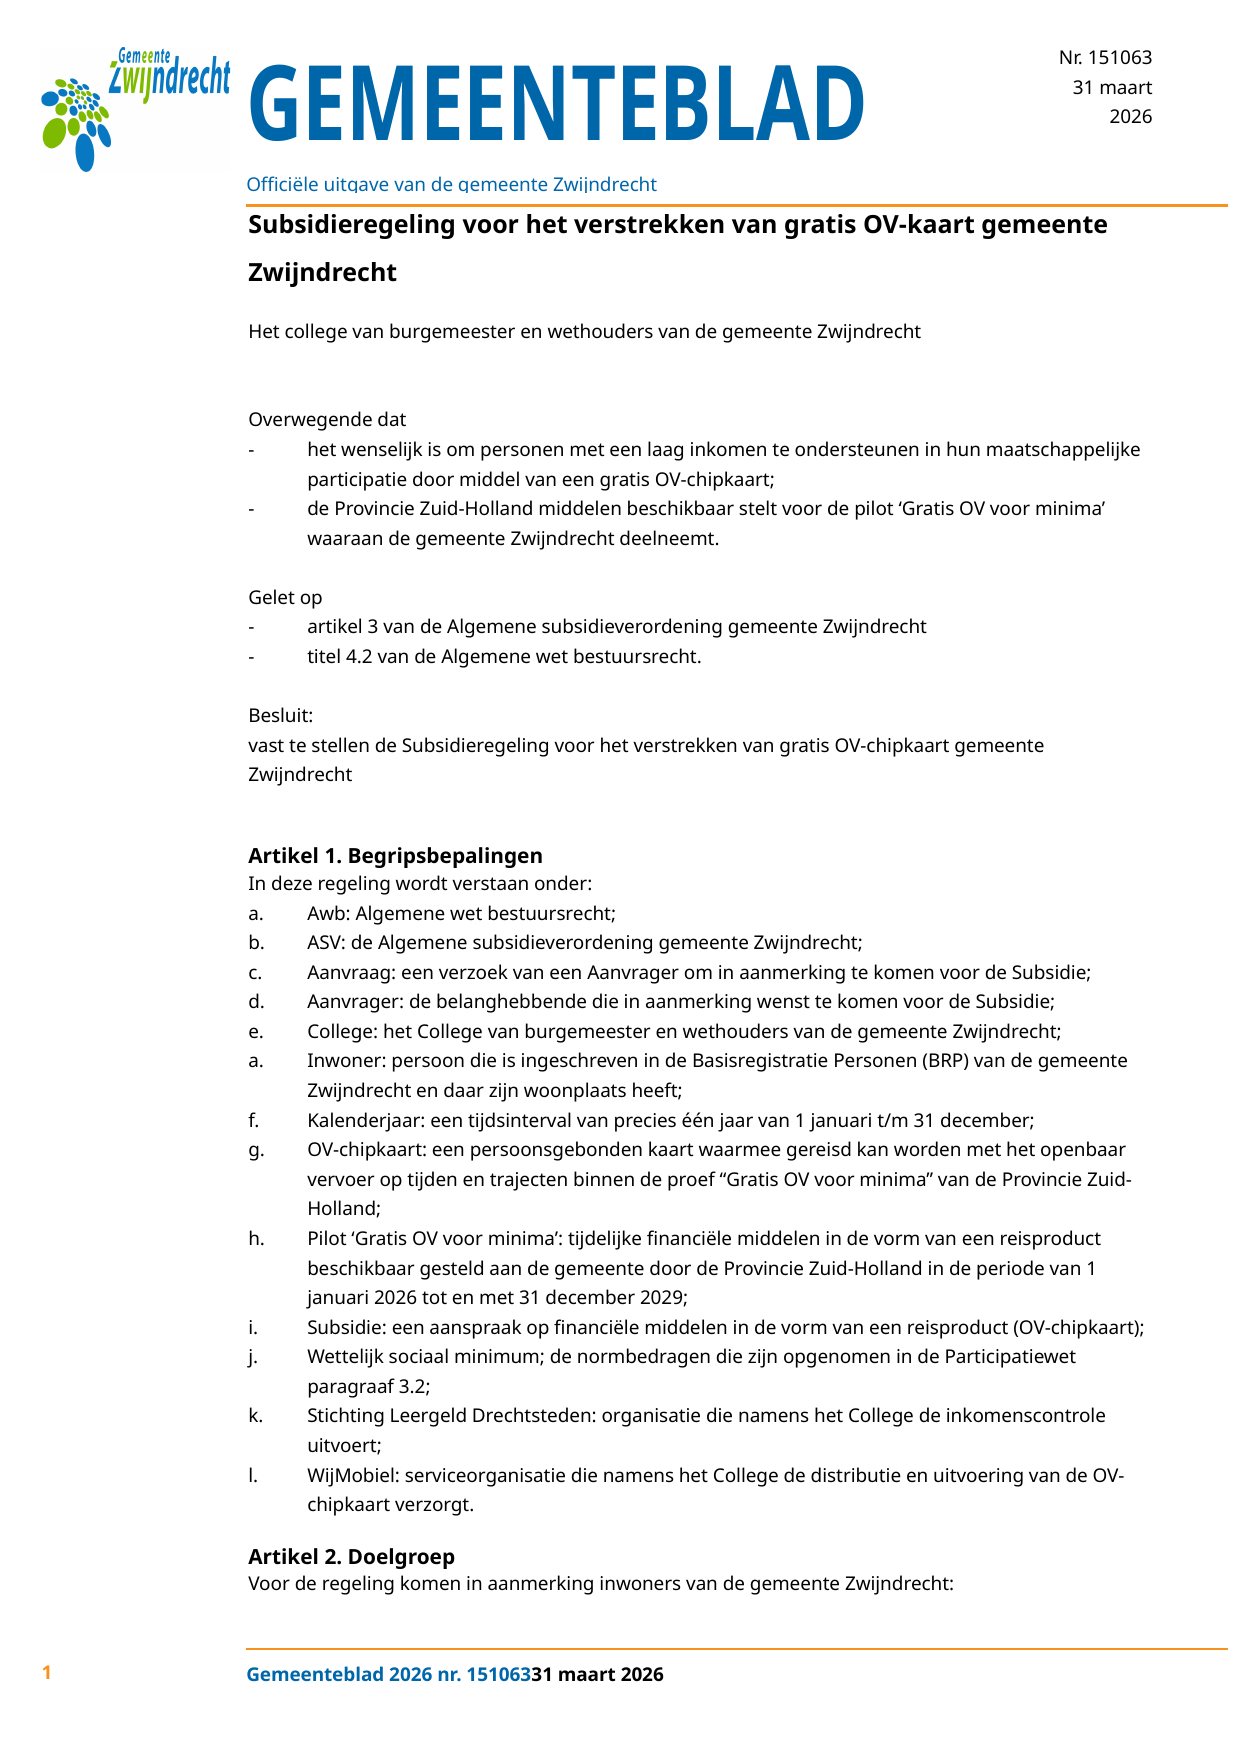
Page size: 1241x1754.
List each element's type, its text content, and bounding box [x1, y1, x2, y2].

picture [41, 47, 231, 172]
text Gelet op [248, 584, 1152, 610]
list Aanvrager: de belanghebbende die in aanmerking wenst te komen voor de Subsidie; [248, 988, 1152, 1014]
list WijMobiel: serviceorganisatie die namens het College de distributie en uitvoering van de OV-chipkaart verzorgt. [248, 1462, 1152, 1517]
text Artikel 1. Begripsbepalingen [248, 842, 1152, 870]
list Kalenderjaar: een tijdsinterval van precies één jaar van 1 januari t/m 31 december; [248, 1107, 1152, 1132]
list Pilot ‘Gratis OV voor minima’: tijdelijke financiële middelen in de vorm van een reisproduct beschikbaar gesteld aan de gemeente door de Provincie Zuid-Holland in de periode van 1 januari 2026 tot en met 31 december 2029; [248, 1225, 1152, 1310]
list Aanvraag: een verzoek van een Aanvrager om in aanmerking te komen voor de Subsidie; [248, 959, 1152, 984]
text vast te stellen de Subsidieregeling voor het verstrekken van gratis OV-chipkaart gemeente Zwijndrecht [248, 732, 1152, 787]
list het wenselijk is om personen met een laag inkomen te ondersteunen in hun maatschappelijke participatie door middel van een gratis OV-chipkaart; [248, 436, 1152, 492]
text In deze regeling wordt verstaan onder: [248, 870, 1152, 896]
list Subsidie: een aanspraak op financiële middelen in de vorm van een reisproduct (OV-chipkaart); [248, 1314, 1152, 1339]
list OV-chipkaart: een persoonsgebonden kaart waarmee gereisd kan worden met het openbaar vervoer op tijden en trajecten binnen de proef “Gratis OV voor minima” van de Provincie Zuid-Holland; [248, 1136, 1152, 1221]
list artikel 3 van de Algemene subsidieverordening gemeente Zwijndrecht [248, 614, 1152, 639]
list Inwoner: persoon die is ingeschreven in de Basisregistratie Personen (BRP) van de gemeente Zwijndrecht en daar zijn woonplaats heeft; [248, 1048, 1152, 1103]
text Voor de regeling komen in aanmerking inwoners van de gemeente Zwijndrecht: [248, 1570, 1152, 1596]
text Overwegende dat [248, 407, 1152, 432]
list Stichting Leergeld Drechtsteden: organisatie die namens het College de inkomenscontrole uitvoert; [248, 1403, 1152, 1458]
text Artikel 2. Doelgroep [248, 1542, 1152, 1570]
list Awb: Algemene wet bestuursrecht; [248, 900, 1152, 925]
list College: het College van burgemeester en wethouders van de gemeente Zwijndrecht; [248, 1018, 1152, 1044]
list titel 4.2 van de Algemene wet bestuursrecht. [248, 643, 1152, 669]
text Het college van burgemeester en wethouders van de gemeente Zwijndrecht [248, 318, 1152, 344]
list ASV: de Algemene subsidieverordening gemeente Zwijndrecht; [248, 929, 1152, 955]
list de Provincie Zuid-Holland middelen beschikbaar stelt voor de pilot ‘Gratis OV voor minima’ waaraan de gemeente Zwijndrecht deelneemt. [248, 495, 1152, 551]
list Wettelijk sociaal minimum; de normbedragen die zijn opgenomen in de Participatiewet paragraaf 3.2; [248, 1343, 1152, 1399]
text Subsidieregeling voor het verstrekken van gratis OV-kaart gemeente Zwijndrecht [248, 207, 1152, 288]
text Besluit: [248, 702, 1152, 728]
